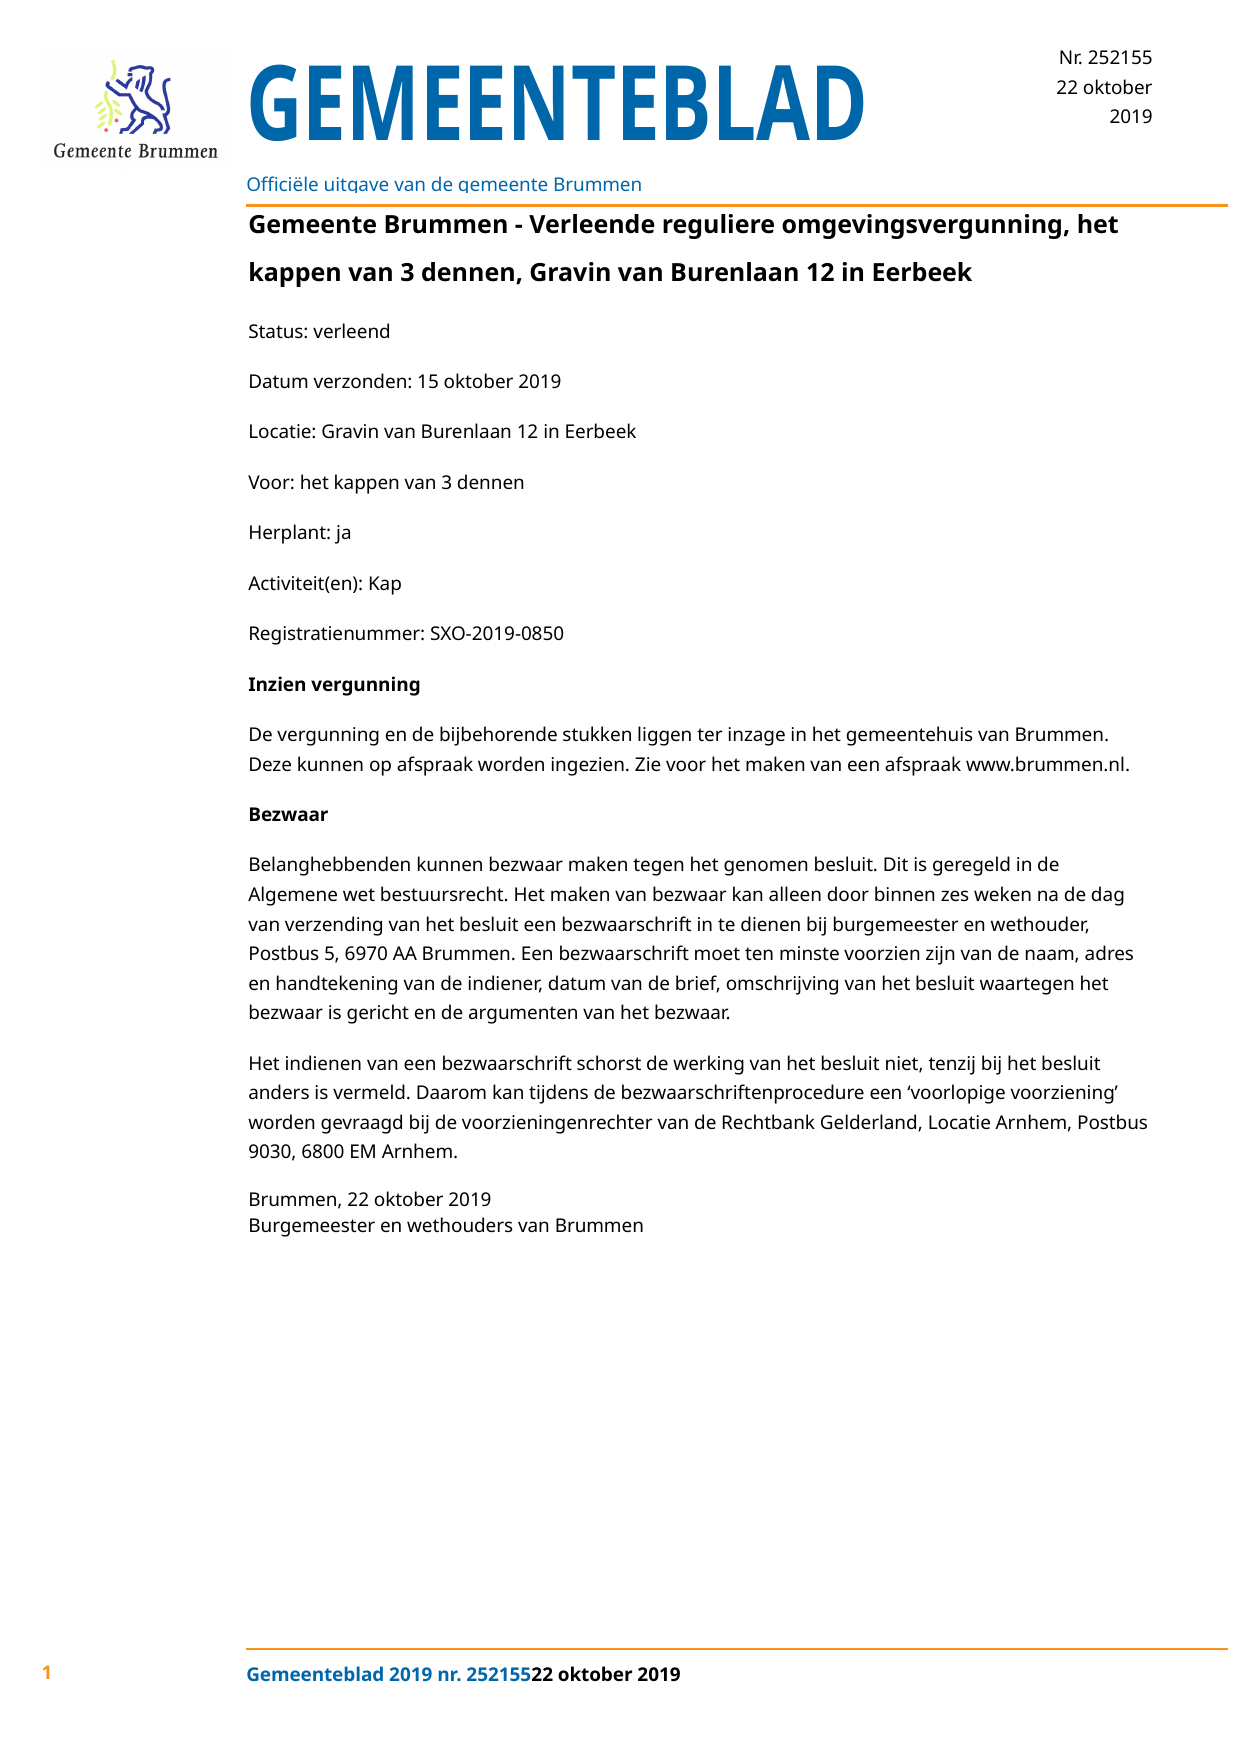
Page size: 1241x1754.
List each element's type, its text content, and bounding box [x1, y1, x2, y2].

text Burgemeester en wethouders van Brummen [248, 1212, 1152, 1238]
text Activiteit(en): Kap [248, 570, 1152, 596]
text Herplant: ja [248, 519, 1152, 545]
text Belanghebbenden kunnen bezwaar maken tegen het genomen besluit. Dit is geregeld in de Algemene wet bestuursrecht. Het maken van bezwaar kan alleen door binnen zes weken na de dag van verzending van het besluit een bezwaarschrift in te dienen bij burgemeester en wethouder, Postbus 5, 6970 AA Brummen. Een bezwaarschrift moet ten minste voorzien zijn van de naam, adres en handtekening van de indiener, datum van de brief, omschrijving van het besluit waartegen het bezwaar is gericht en de argumenten van het bezwaar. [248, 852, 1152, 1025]
text Gemeente Brummen - Verleende reguliere omgevingsvergunning, het kappen van 3 dennen, Gravin van Burenlaan 12 in Eerbeek [248, 207, 1152, 288]
text Datum verzonden: 15 oktober 2019 [248, 368, 1152, 394]
text Inzien vergunning [248, 671, 1152, 697]
picture [41, 47, 231, 172]
text Registratienummer: SXO-2019-0850 [248, 620, 1152, 646]
text Status: verleend [248, 318, 1152, 344]
text Locatie: Gravin van Burenlaan 12 in Eerbeek [248, 419, 1152, 444]
text Voor: het kappen van 3 dennen [248, 469, 1152, 495]
text De vergunning en de bijbehorende stukken liggen ter inzage in het gemeentehuis van Brummen. Deze kunnen op afspraak worden ingezien. Zie voor het maken van een afspraak www.brummen.nl. [248, 721, 1152, 777]
text Het indienen van een bezwaarschrift schorst de werking van het besluit niet, tenzij bij het besluit anders is vermeld. Daarom kan tijdens de bezwaarschriftenprocedure een ‘voorlopige voorziening’ worden gevraagd bij de voorzieningenrechter van de Rechtbank Gelderland, Locatie Arnhem, Postbus 9030, 6800 EM Arnhem. [248, 1050, 1152, 1164]
text Brummen, 22 oktober 2019 [248, 1187, 1152, 1212]
text Bezwaar [248, 801, 1152, 827]
